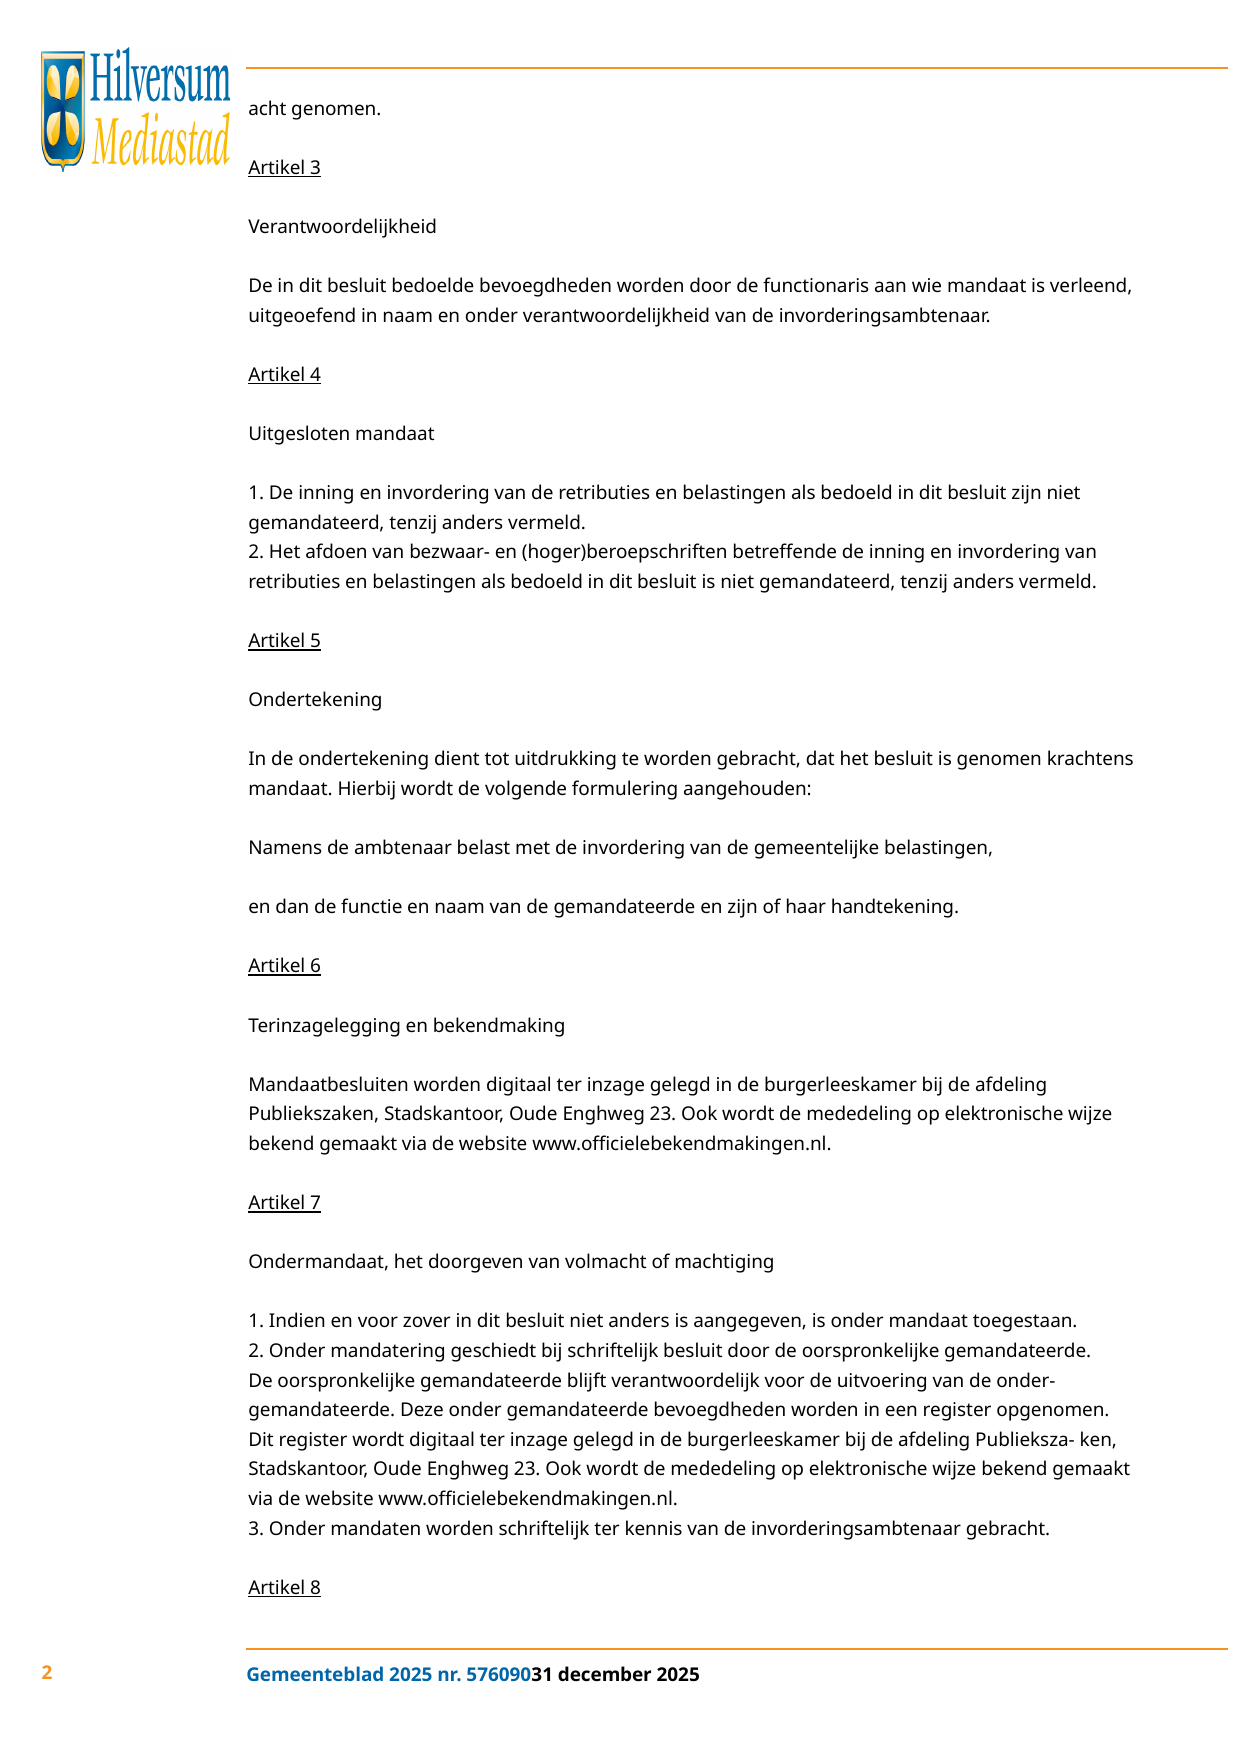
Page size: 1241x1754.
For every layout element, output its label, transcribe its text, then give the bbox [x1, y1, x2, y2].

text In de ondertekening dient tot uitdrukking te worden gebracht, dat het besluit is genomen krachtens mandaat. Hierbij wordt de volgende formulering aangehouden: [248, 746, 1152, 801]
text 1. Indien en voor zover in dit besluit niet anders is aangegeven, is onder mandaat toegestaan. [248, 1308, 1152, 1333]
text 3. Onder mandaten worden schriftelijk ter kennis van de invorderingsambtenaar gebracht. [248, 1515, 1152, 1541]
text Ondertekening [248, 686, 1152, 712]
text Artikel 5 [248, 627, 1152, 653]
text Uitgesloten mandaat [248, 420, 1152, 446]
text Artikel 4 [248, 361, 1152, 387]
text acht genomen. [248, 95, 1152, 121]
text en dan de functie en naam van de gemandateerde en zijn of haar handtekening. [248, 893, 1152, 919]
text Artikel 8 [248, 1574, 1152, 1600]
text Artikel 3 [248, 154, 1152, 180]
text 2. Het afdoen van bezwaar- en (hoger)beroepschriften betreffende de inning en invordering van retributies en belastingen als bedoeld in dit besluit is niet gemandateerd, tenzij anders vermeld. [248, 538, 1152, 594]
text Artikel 7 [248, 1189, 1152, 1215]
picture [41, 47, 231, 172]
text De in dit besluit bedoelde bevoegdheden worden door de functionaris aan wie mandaat is verleend, uitgeoefend in naam en onder verantwoordelijkheid van de invorderingsambtenaar. [248, 272, 1152, 328]
text Terinzagelegging en bekendmaking [248, 1012, 1152, 1038]
text De oorspronkelijke gemandateerde blijft verantwoordelijk voor de uitvoering van de onder-gemandateerde. Deze onder gemandateerde bevoegdheden worden in een register opgenomen. [248, 1367, 1152, 1422]
text Dit register wordt digitaal ter inzage gelegd in de burgerleeskamer bij de afdeling Publieksza- ken, Stadskantoor, Oude Enghweg 23. Ook wordt de mededeling op elektronische wijze bekend gemaakt via de website www.officielebekendmakingen.nl. [248, 1426, 1152, 1511]
text Verantwoordelijkheid [248, 213, 1152, 239]
text Namens de ambtenaar belast met de invordering van de gemeentelijke belastingen, [248, 834, 1152, 860]
text Mandaatbesluiten worden digitaal ter inzage gelegd in de burgerleeskamer bij de afdeling Publiekszaken, Stadskantoor, Oude Enghweg 23. Ook wordt de mededeling op elektronische wijze bekend gemaakt via de website www.officielebekendmakingen.nl. [248, 1071, 1152, 1156]
text Artikel 6 [248, 953, 1152, 978]
text 2. Onder mandatering geschiedt bij schriftelijk besluit door de oorspronkelijke gemandateerde. [248, 1337, 1152, 1363]
text Ondermandaat, het doorgeven van volmacht of machtiging [248, 1248, 1152, 1274]
text 1. De inning en invordering van de retributies en belastingen als bedoeld in dit besluit zijn niet gemandateerd, tenzij anders vermeld. [248, 479, 1152, 535]
